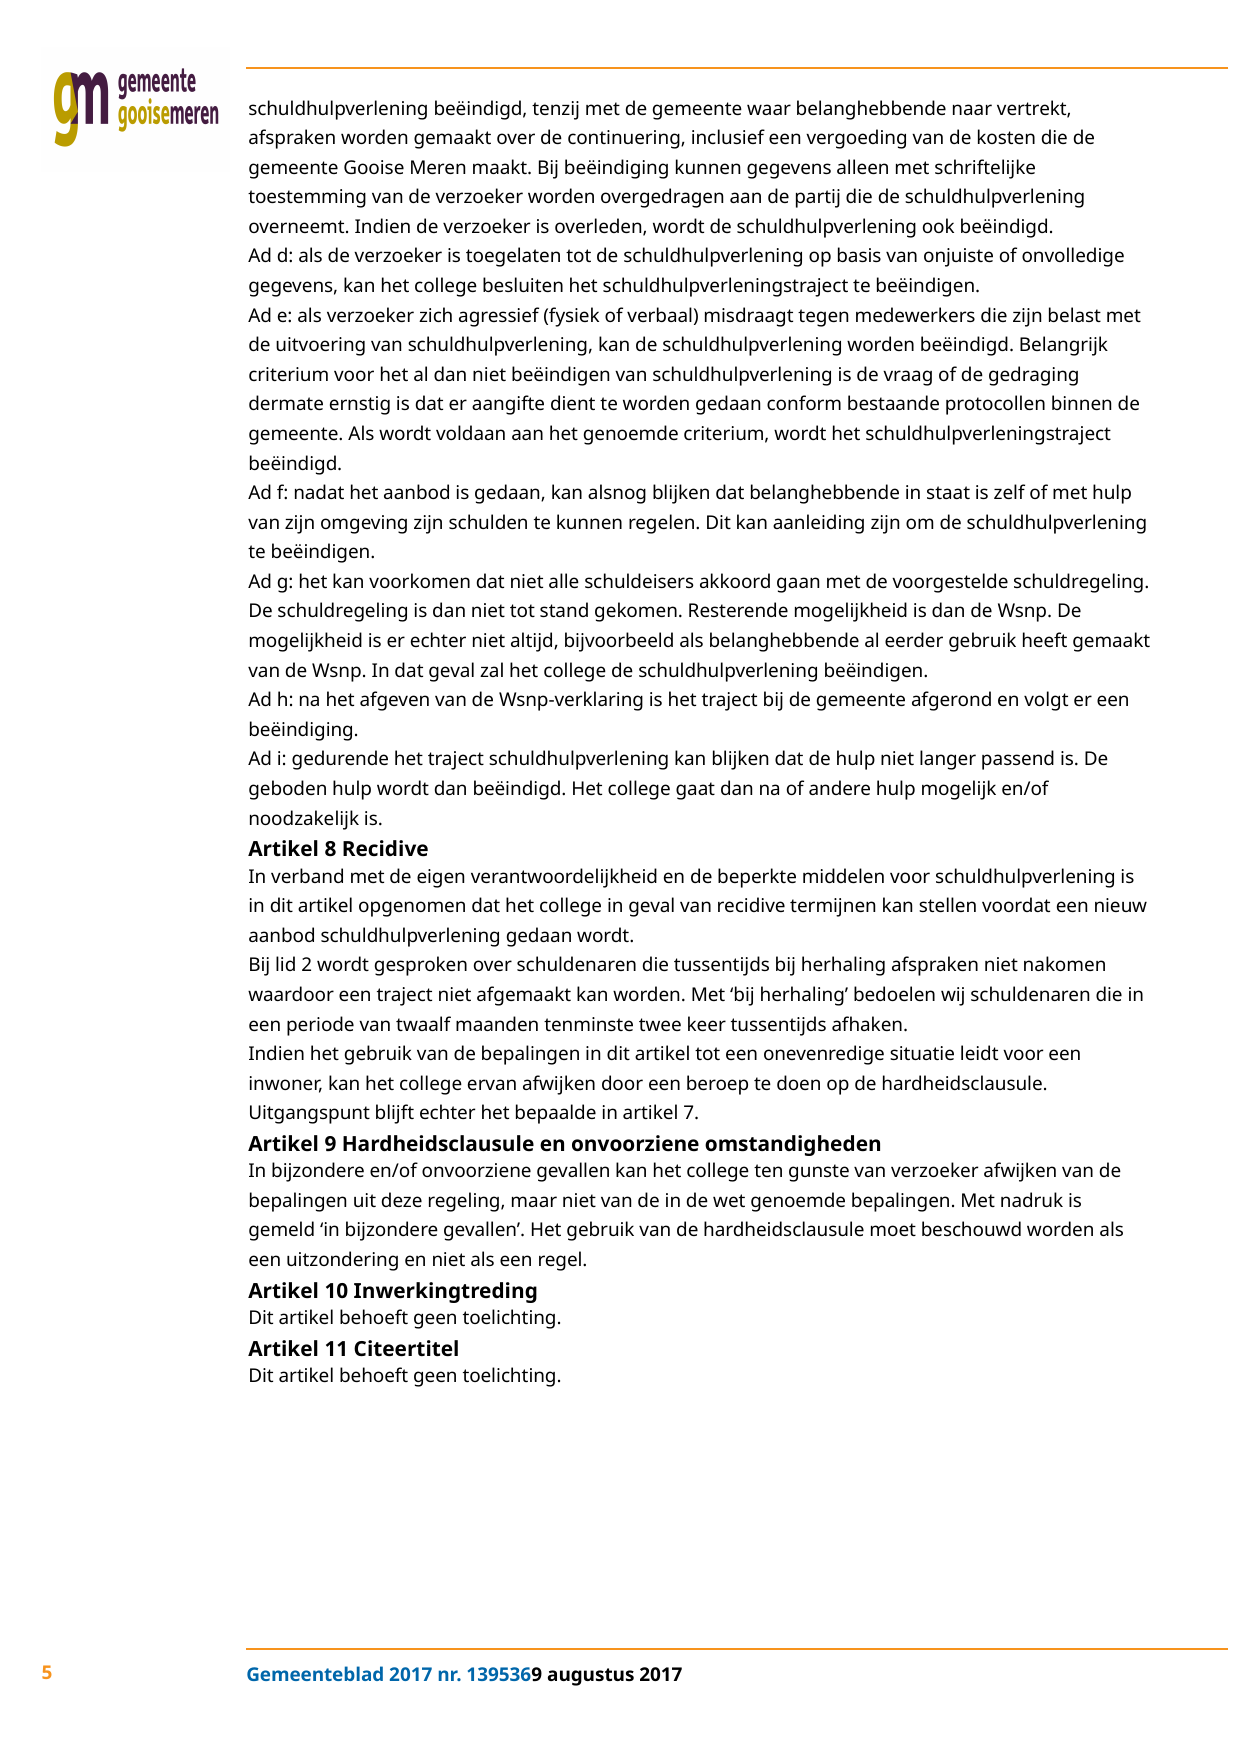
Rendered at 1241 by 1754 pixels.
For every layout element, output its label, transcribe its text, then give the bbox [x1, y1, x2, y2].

text Dit artikel behoeft geen toelichting. [248, 1304, 1152, 1330]
text Bij lid 2 wordt gesproken over schuldenaren die tussentijds bij herhaling afspraken niet nakomen waardoor een traject niet afgemaakt kan worden. Met ‘bij herhaling’ bedoelen wij schuldenaren die in een periode van twaalf maanden tenminste twee keer tussentijds afhaken. [248, 952, 1152, 1036]
text schuldhulpverlening beëindigd, tenzij met de gemeente waar belanghebbende naar vertrekt, afspraken worden gemaakt over de continuering, inclusief een vergoeding van de kosten die de gemeente Gooise Meren maakt. Bij beëindiging kunnen gegevens alleen met schriftelijke toestemming van de verzoeker worden overgedragen aan de partij die de schuldhulpverlening overneemt. Indien de verzoeker is overleden, wordt de schuldhulpverlening ook beëindigd. [248, 95, 1152, 239]
text Ad f: nadat het aanbod is gedaan, kan alsnog blijken dat belanghebbende in staat is zelf of met hulp van zijn omgeving zijn schulden te kunnen regelen. Dit kan aanleiding zijn om de schuldhulpverlening te beëindigen. [248, 479, 1152, 564]
text Indien het gebruik van de bepalingen in dit artikel tot een onevenredige situatie leidt voor een inwoner, kan het college ervan afwijken door een beroep te doen op de hardheidsclausule. Uitgangspunt blijft echter het bepaalde in artikel 7. [248, 1040, 1152, 1125]
text In bijzondere en/of onvoorziene gevallen kan het college ten gunste van verzoeker afwijken van de bepalingen uit deze regeling, maar niet van de in de wet genoemde bepalingen. Met nadruk is gemeld ‘in bijzondere gevallen’. Het gebruik van de hardheidsclausule moet beschouwd worden als een uitzondering en niet als een regel. [248, 1157, 1152, 1272]
text Dit artikel behoeft geen toelichting. [248, 1362, 1152, 1388]
text Artikel 10 Inwerkingtreding [248, 1276, 1152, 1304]
text Artikel 9 Hardheidsclausule en onvoorziene omstandigheden [248, 1129, 1152, 1157]
text Ad e: als verzoeker zich agressief (fysiek of verbaal) misdraagt tegen medewerkers die zijn belast met de uitvoering van schuldhulpverlening, kan de schuldhulpverlening worden beëindigd. Belangrijk criterium voor het al dan niet beëindigen van schuldhulpverlening is de vraag of de gedraging dermate ernstig is dat er aangifte dient te worden gedaan conform bestaande protocollen binnen de gemeente. Als wordt voldaan aan het genoemde criterium, wordt het schuldhulpverleningstraject beëindigd. [248, 302, 1152, 476]
text In verband met de eigen verantwoordelijkheid en de beperkte middelen voor schuldhulpverlening is in dit artikel opgenomen dat het college in geval van recidive termijnen kan stellen voordat een nieuw aanbod schuldhulpverlening gedaan wordt. [248, 863, 1152, 948]
text Ad h: na het afgeven van de Wsnp-verklaring is het traject bij de gemeente afgerond en volgt er een beëindiging. [248, 686, 1152, 742]
text Ad i: gedurende het traject schuldhulpverlening kan blijken dat de hulp niet langer passend is. De geboden hulp wordt dan beëindigd. Het college gaat dan na of andere hulp mogelijk en/of noodzakelijk is. [248, 746, 1152, 831]
text Artikel 11 Citeertitel [248, 1334, 1152, 1362]
text Ad d: als de verzoeker is toegelaten tot de schuldhulpverlening op basis van onjuiste of onvolledige gegevens, kan het college besluiten het schuldhulpverleningstraject te beëindigen. [248, 243, 1152, 298]
text Artikel 8 Recidive [248, 834, 1152, 863]
text Ad g: het kan voorkomen dat niet alle schuldeisers akkoord gaan met de voorgestelde schuldregeling. De schuldregeling is dan niet tot stand gekomen. Resterende mogelijkheid is dan de Wsnp. De mogelijkheid is er echter niet altijd, bijvoorbeeld als belanghebbende al eerder gebruik heeft gemaakt van de Wsnp. In dat geval zal het college de schuldhulpverlening beëindigen. [248, 568, 1152, 683]
picture [41, 47, 231, 172]
